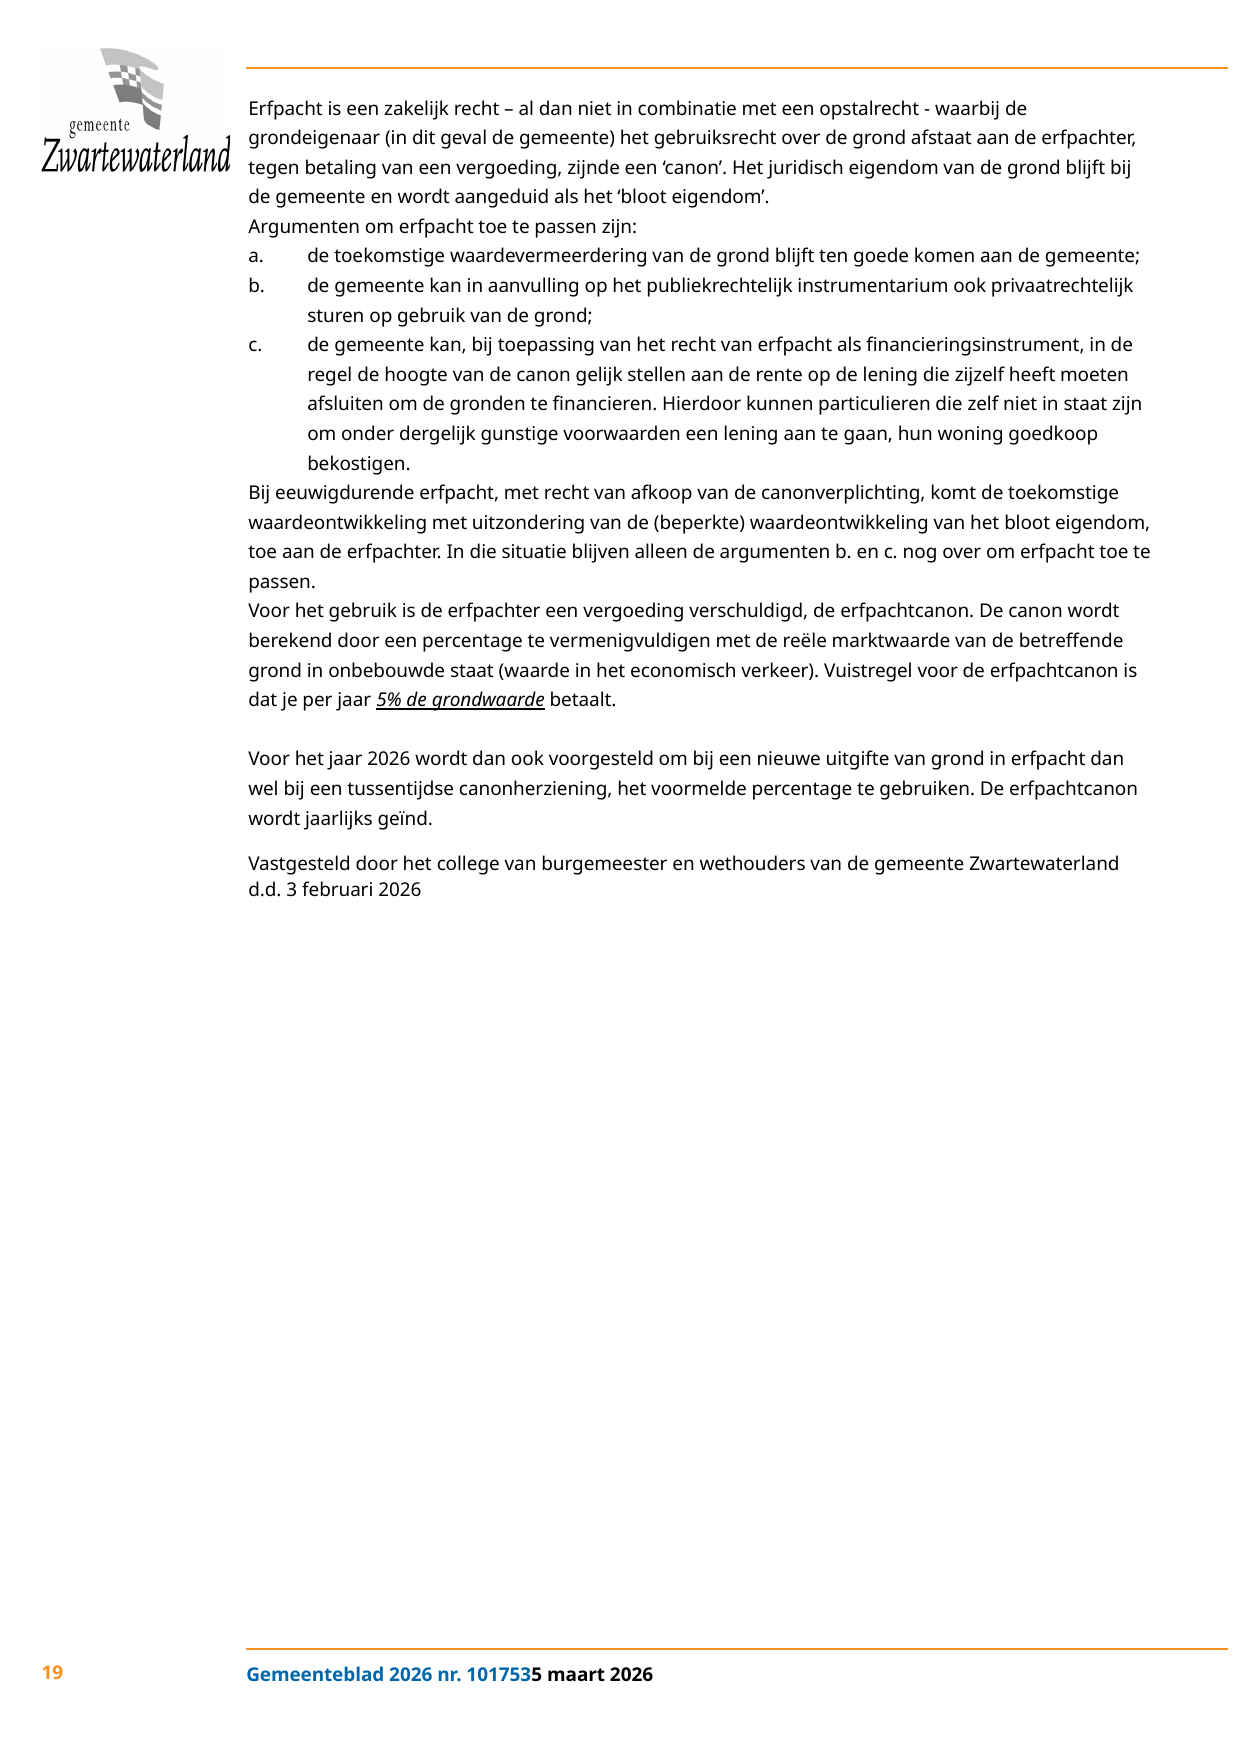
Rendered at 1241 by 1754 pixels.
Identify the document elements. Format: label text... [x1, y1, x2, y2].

text Voor het gebruik is de erfpachter een vergoeding verschuldigd, de erfpachtcanon. De canon wordt berekend door een percentage te vermenigvuldigen met de reële marktwaarde van de betreffende grond in onbebouwde staat (waarde in het economisch verkeer). Vuistregel voor de erfpachtcanon is dat je per jaar 5% de grondwaarde betaalt. [248, 598, 1152, 712]
picture [41, 47, 231, 172]
list de gemeente kan in aanvulling op het publiekrechtelijk instrumentarium ook privaatrechtelijk sturen op gebruik van de grond; [248, 272, 1152, 328]
text Voor het jaar 2026 wordt dan ook voorgesteld om bij een nieuwe uitgifte van grond in erfpacht dan wel bij een tussentijdse canonherziening, het voormelde percentage te gebruiken. De erfpachtcanon wordt jaarlijks geïnd. [248, 746, 1152, 831]
text Erfpacht is een zakelijk recht – al dan niet in combinatie met een opstalrecht - waarbij de grondeigenaar (in dit geval de gemeente) het gebruiksrecht over de grond afstaat aan de erfpachter, tegen betaling van een vergoeding, zijnde een ‘canon’. Het juridisch eigendom van de grond blijft bij de gemeente en wordt aangeduid als het ‘bloot eigendom’. [248, 95, 1152, 209]
list de gemeente kan, bij toepassing van het recht van erfpacht als financieringsinstrument, in de regel de hoogte van de canon gelijk stellen aan de rente op de lening die zijzelf heeft moeten afsluiten om de gronden te financieren. Hierdoor kunnen particulieren die zelf niet in staat zijn om onder dergelijk gunstige voorwaarden een lening aan te gaan, hun woning goedkoop bekostigen. [248, 331, 1152, 476]
text Vastgesteld door het college van burgemeester en wethouders van de gemeente Zwartewaterland d.d. 3 februari 2026 [248, 850, 1152, 902]
text Argumenten om erfpacht toe te passen zijn: [248, 213, 1152, 239]
text Bij eeuwigdurende erfpacht, met recht van afkoop van de canonverplichting, komt de toekomstige waardeontwikkeling met uitzondering van de (beperkte) waardeontwikkeling van het bloot eigendom, toe aan de erfpachter. In die situatie blijven alleen de argumenten b. en c. nog over om erfpacht toe te passen. [248, 479, 1152, 594]
list de toekomstige waardevermeerdering van de grond blijft ten goede komen aan de gemeente; [248, 243, 1152, 268]
